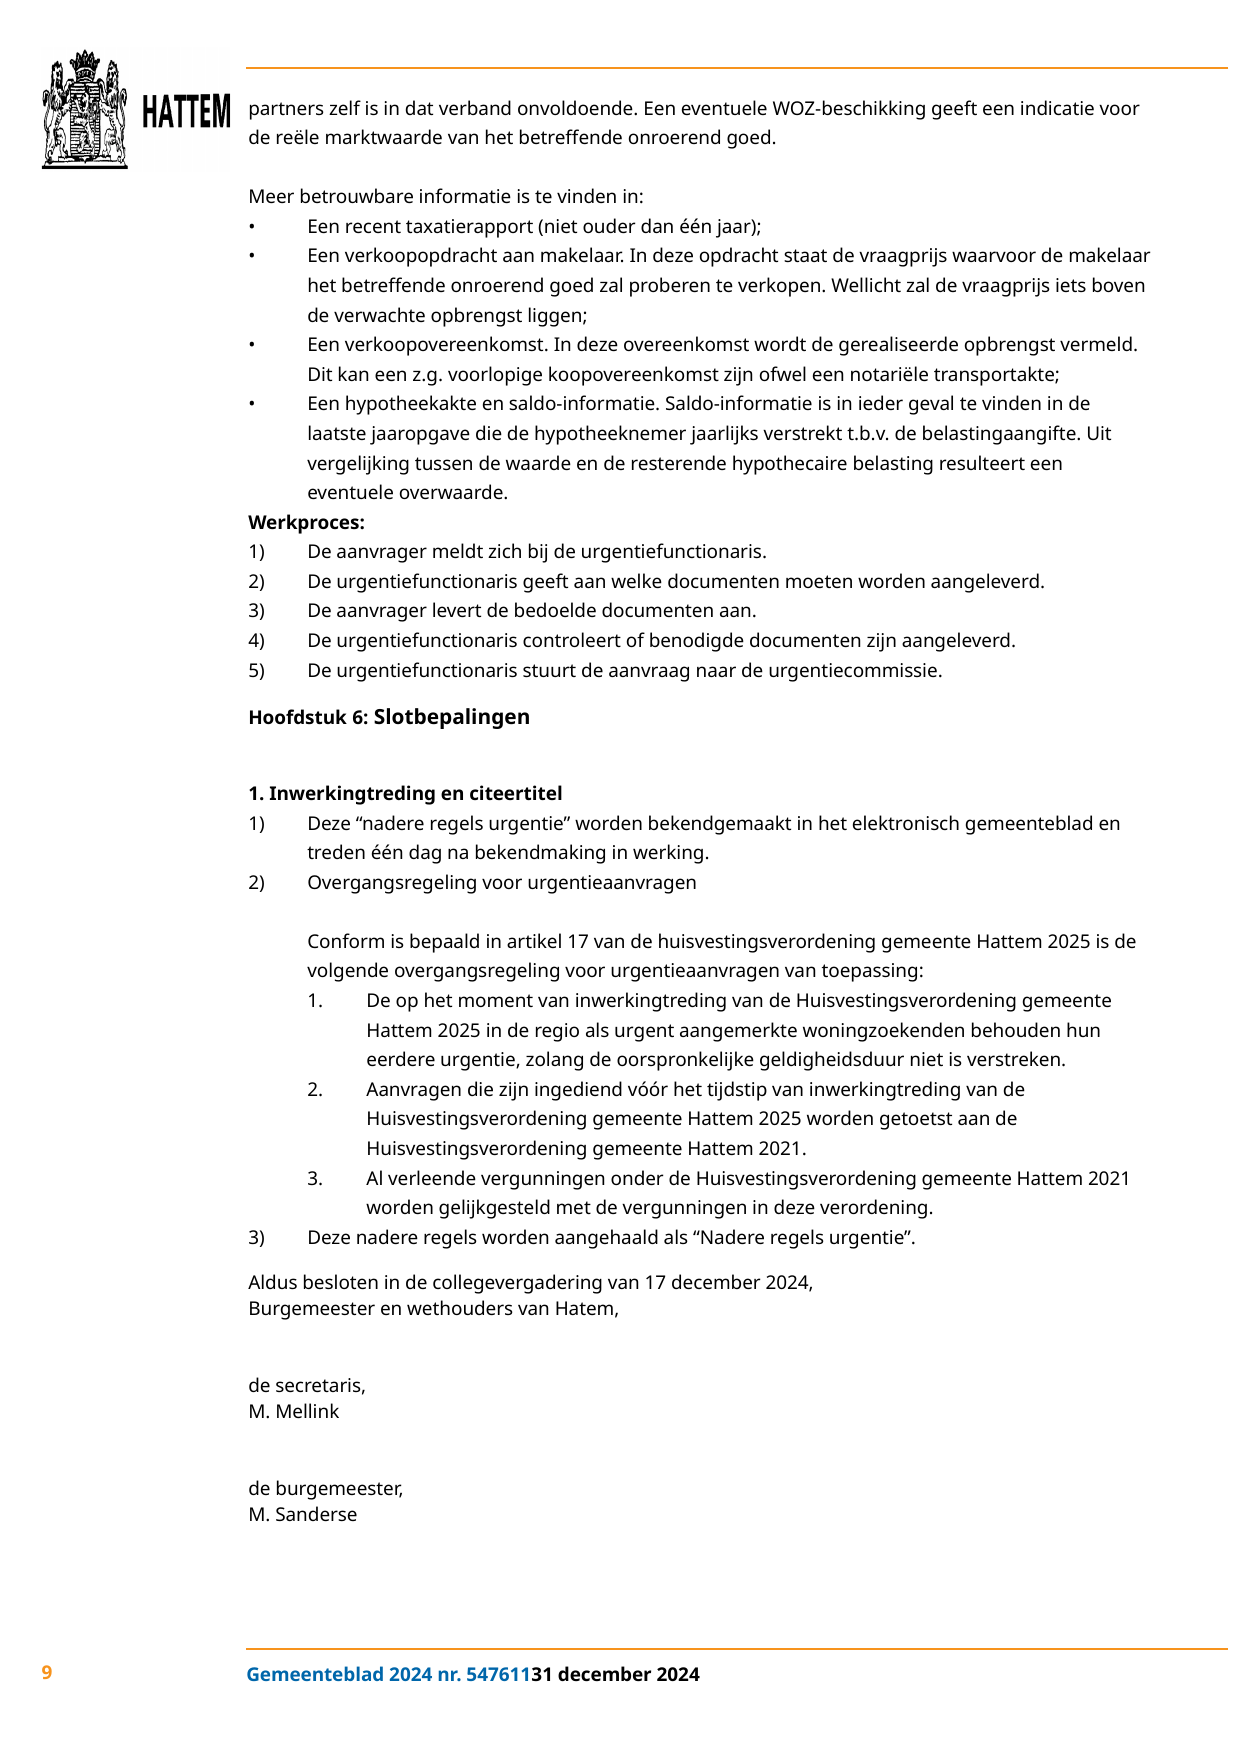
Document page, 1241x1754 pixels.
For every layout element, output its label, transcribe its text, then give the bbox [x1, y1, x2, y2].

text de secretaris, [248, 1372, 1152, 1398]
text Meer betrouwbare informatie is te vinden in: [248, 183, 1152, 209]
text Burgemeester en wethouders van Hatem, [248, 1295, 1152, 1321]
list Al verleende vergunningen onder de Huisvestingsverordening gemeente Hattem 2021 worden gelijkgesteld met de vergunningen in deze verordening. [307, 1165, 1152, 1220]
list Conform is bepaald in artikel 17 van de huisvestingsverordening gemeente Hattem 2025 is de volgende overgangsregeling voor urgentieaanvragen van toepassing: [248, 928, 1152, 983]
list Deze “nadere regels urgentie” worden bekendgemaakt in het elektronisch gemeenteblad en treden één dag na bekendmaking in werking. [248, 810, 1152, 865]
text 1. Inwerkingtreding en citeertitel [248, 780, 1152, 806]
list Een hypotheekakte en saldo-informatie. Saldo-informatie is in ieder geval te vinden in de laatste jaaropgave die de hypotheeknemer jaarlijks verstrekt t.b.v. de belastingaangifte. Uit vergelijking tussen de waarde en de resterende hypothecaire belasting resulteert een eventuele overwaarde. [248, 391, 1152, 505]
text M. Sanderse [248, 1501, 1152, 1527]
list Overgangsregeling voor urgentieaanvragen [248, 869, 1152, 895]
list De urgentiefunctionaris geeft aan welke documenten moeten worden aangeleverd. [248, 568, 1152, 594]
list Een verkoopopdracht aan makelaar. In deze opdracht staat de vraagprijs waarvoor de makelaar het betreffende onroerend goed zal proberen te verkopen. Wellicht zal de vraagprijs iets boven de verwachte opbrengst liggen; [248, 243, 1152, 328]
list Deze nadere regels worden aangehaald als “Nadere regels urgentie”. [248, 1224, 1152, 1250]
list De aanvrager levert de bedoelde documenten aan. [248, 598, 1152, 623]
list Een recent taxatierapport (niet ouder dan één jaar); [248, 213, 1152, 239]
text partners zelf is in dat verband onvoldoende. Een eventuele WOZ-beschikking geeft een indicatie voor de reële marktwaarde van het betreffende onroerend goed. [248, 95, 1152, 150]
text M. Mellink [248, 1398, 1152, 1424]
picture [41, 47, 231, 172]
text de burgemeester, [248, 1475, 1152, 1501]
list De op het moment van inwerkingtreding van de Huisvestingsverordening gemeente Hattem 2025 in de regio als urgent aangemerkte woningzoekenden behouden hun eerdere urgentie, zolang de oorspronkelijke geldigheidsduur niet is verstreken. [307, 987, 1152, 1072]
list De aanvrager meldt zich bij de urgentiefunctionaris. [248, 538, 1152, 564]
list De urgentiefunctionaris stuurt de aanvraag naar de urgentiecommissie. [248, 657, 1152, 683]
text Hoofdstuk 6: Slotbepalingen [248, 702, 1152, 731]
list Aanvragen die zijn ingediend vóór het tijdstip van inwerkingtreding van de Huisvestingsverordening gemeente Hattem 2025 worden getoetst aan de Huisvestingsverordening gemeente Hattem 2021. [307, 1076, 1152, 1161]
list Een verkoopovereenkomst. In deze overeenkomst wordt de gerealiseerde opbrengst vermeld. Dit kan een z.g. voorlopige koopovereenkomst zijn ofwel een notariële transportakte; [248, 331, 1152, 387]
list De urgentiefunctionaris controleert of benodigde documenten zijn aangeleverd. [248, 627, 1152, 653]
text Aldus besloten in de collegevergadering van 17 december 2024, [248, 1269, 1152, 1295]
text Werkproces: [248, 509, 1152, 535]
